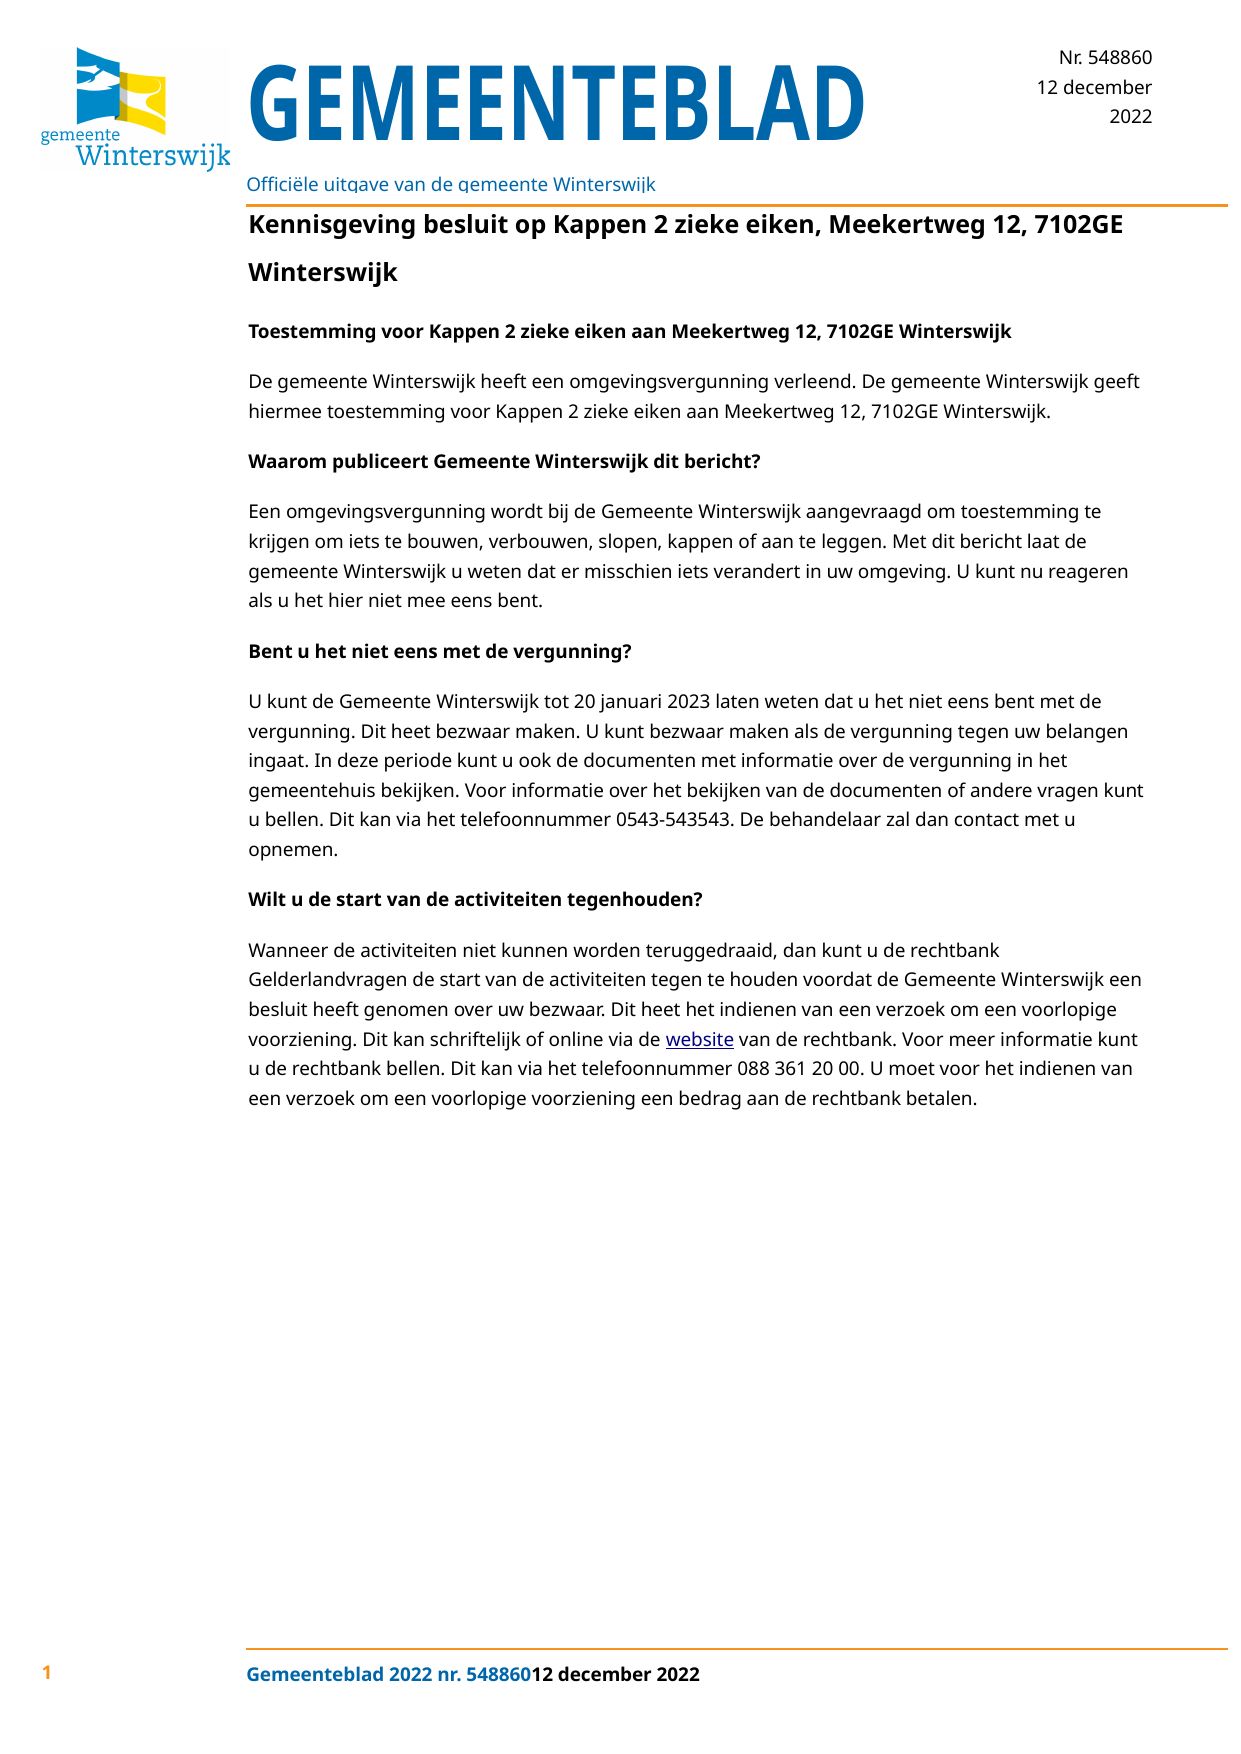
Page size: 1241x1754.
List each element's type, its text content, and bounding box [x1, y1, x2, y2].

picture [41, 47, 231, 172]
text Wanneer de activiteiten niet kunnen worden teruggedraaid, dan kunt u de rechtbank Gelderlandvragen de start van de activiteiten tegen te houden voordat de Gemeente Winterswijk een besluit heeft genomen over uw bezwaar. Dit heet het indienen van een verzoek om een voorlopige voorziening. Dit kan schriftelijk of online via de website van de rechtbank. Voor meer informatie kunt u de rechtbank bellen. Dit kan via het telefoonnummer 088 361 20 00. U moet voor het indienen van een verzoek om een voorlopige voorziening een bedrag aan de rechtbank betalen. [248, 937, 1152, 1111]
picture [225, 153, 231, 162]
text Wilt u de start van de activiteiten tegenhouden? [248, 887, 1152, 912]
text De gemeente Winterswijk heeft een omgevingsvergunning verleend. De gemeente Winterswijk geeft hiermee toestemming voor Kappen 2 zieke eiken aan Meekertweg 12, 7102GE Winterswijk. [248, 368, 1152, 424]
text Toestemming voor Kappen 2 zieke eiken aan Meekertweg 12, 7102GE Winterswijk [248, 318, 1152, 344]
text Een omgevingsvergunning wordt bij de Gemeente Winterswijk aangevraagd om toestemming te krijgen om iets te bouwen, verbouwen, slopen, kappen of aan te leggen. Met dit bericht laat de gemeente Winterswijk u weten dat er misschien iets verandert in uw omgeving. U kunt nu reageren als u het hier niet mee eens bent. [248, 499, 1152, 613]
text U kunt de Gemeente Winterswijk tot 20 januari 2023 laten weten dat u het niet eens bent met de vergunning. Dit heet bezwaar maken. U kunt bezwaar maken als de vergunning tegen uw belangen ingaat. In deze periode kunt u ook de documenten met informatie over de vergunning in het gemeentehuis bekijken. Voor informatie over het bekijken van de documenten of andere vragen kunt u bellen. Dit kan via het telefoonnummer 0543-543543. De behandelaar zal dan contact met u opnemen. [248, 688, 1152, 862]
text Kennisgeving besluit op Kappen 2 zieke eiken, Meekertweg 12, 7102GE Winterswijk [248, 207, 1152, 288]
text Bent u het niet eens met de vergunning? [248, 638, 1152, 664]
text Waarom publiceert Gemeente Winterswijk dit bericht? [248, 448, 1152, 474]
